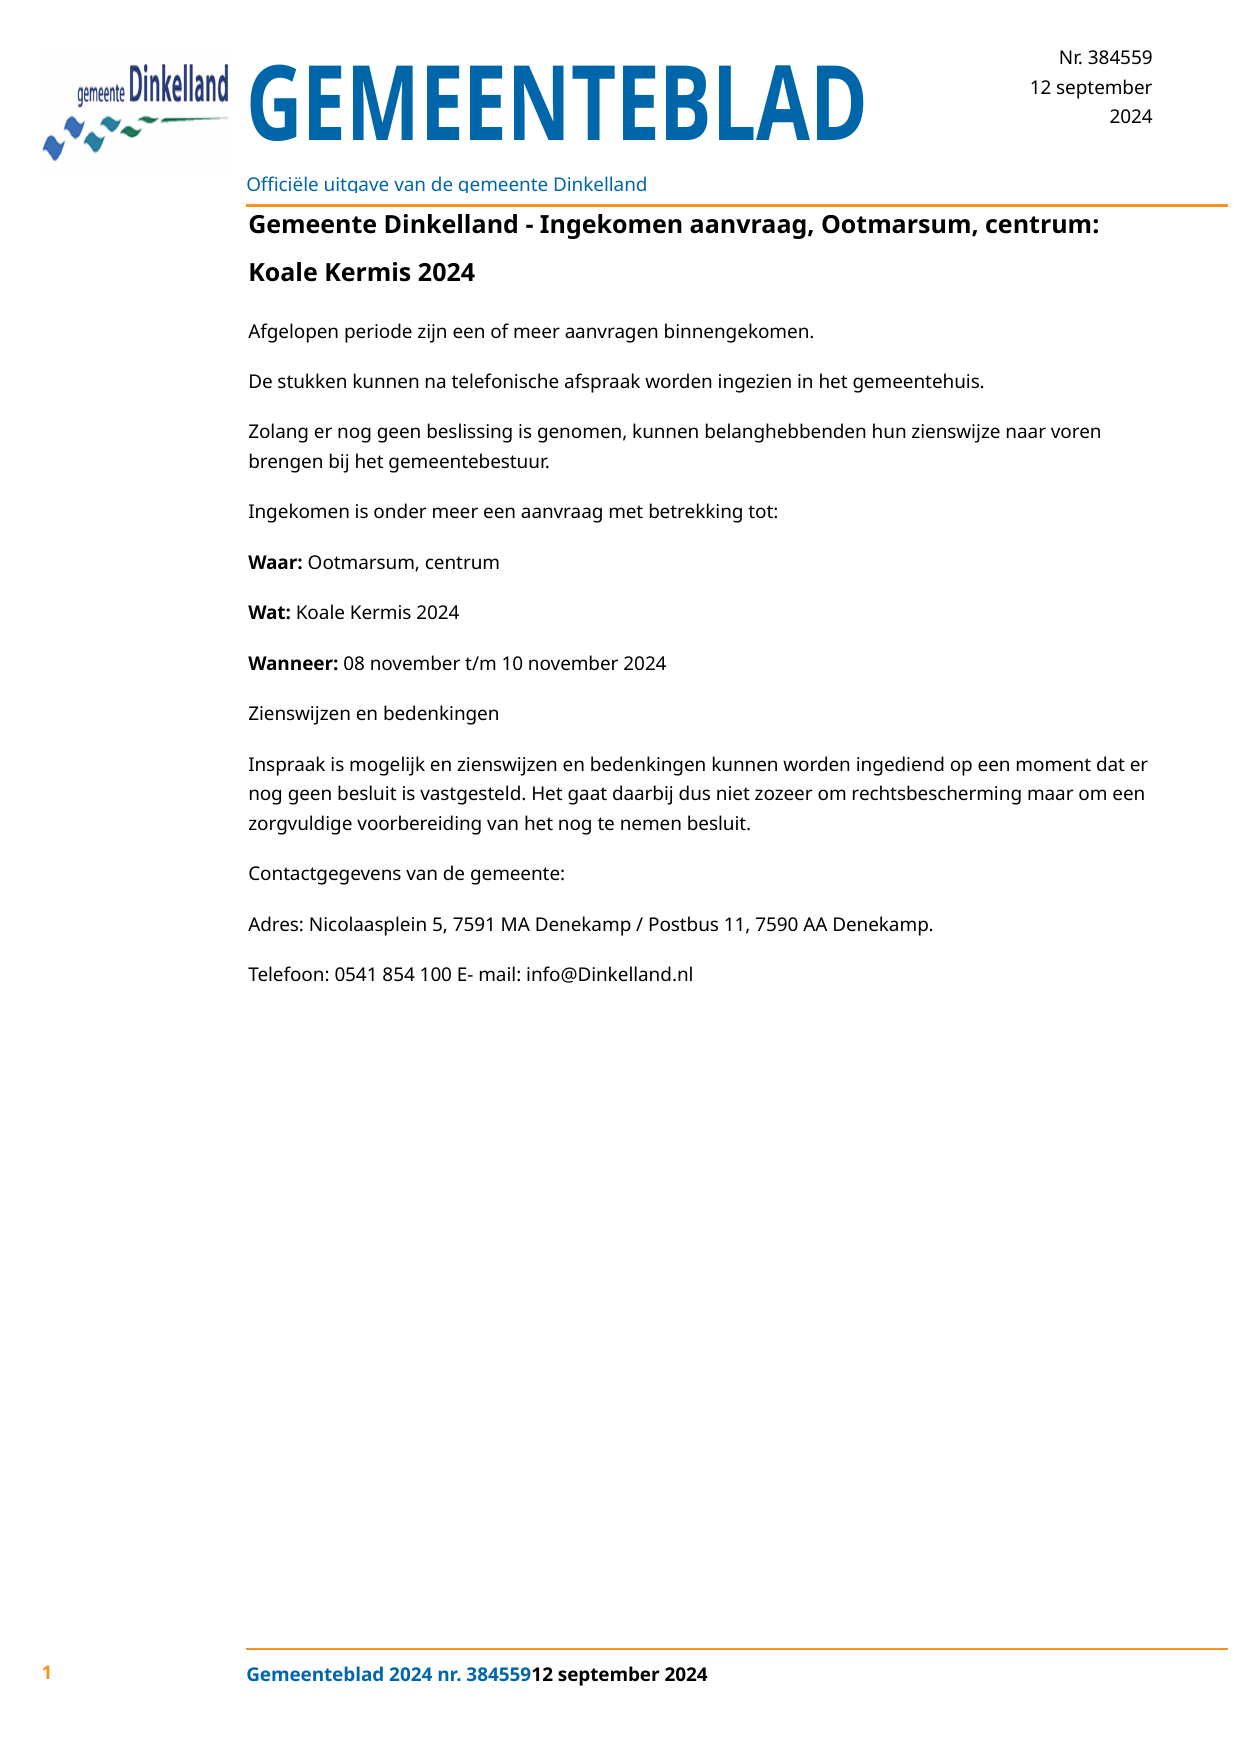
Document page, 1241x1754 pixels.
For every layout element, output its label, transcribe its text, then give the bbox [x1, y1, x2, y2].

text Afgelopen periode zijn een of meer aanvragen binnengekomen. [248, 318, 1152, 344]
text Ingekomen is onder meer een aanvraag met betrekking tot: [248, 499, 1152, 524]
text Wanneer: 08 november t/m 10 november 2024 [248, 650, 1152, 676]
text Waar: Ootmarsum, centrum [248, 549, 1152, 575]
text Inspraak is mogelijk en zienswijzen en bedenkingen kunnen worden ingediend op een moment dat er nog geen besluit is vastgesteld. Het gaat daarbij dus niet zozeer om rechtsbescherming maar om een zorgvuldige voorbereiding van het nog te nemen besluit. [248, 751, 1152, 836]
picture [41, 47, 231, 172]
text Contactgegevens van de gemeente: [248, 860, 1152, 886]
text Zolang er nog geen beslissing is genomen, kunnen belanghebbenden hun zienswijze naar voren brengen bij het gemeentebestuur. [248, 419, 1152, 474]
text Zienswijzen en bedenkingen [248, 700, 1152, 726]
text Wat: Koale Kermis 2024 [248, 599, 1152, 625]
text Gemeente Dinkelland - Ingekomen aanvraag, Ootmarsum, centrum: Koale Kermis 2024 [248, 207, 1152, 288]
text De stukken kunnen na telefonische afspraak worden ingezien in het gemeentehuis. [248, 368, 1152, 394]
text Adres: Nicolaasplein 5, 7591 MA Denekamp / Postbus 11, 7590 AA Denekamp. [248, 911, 1152, 937]
text Telefoon: 0541 854 100 E- mail: info@Dinkelland.nl [248, 961, 1152, 987]
